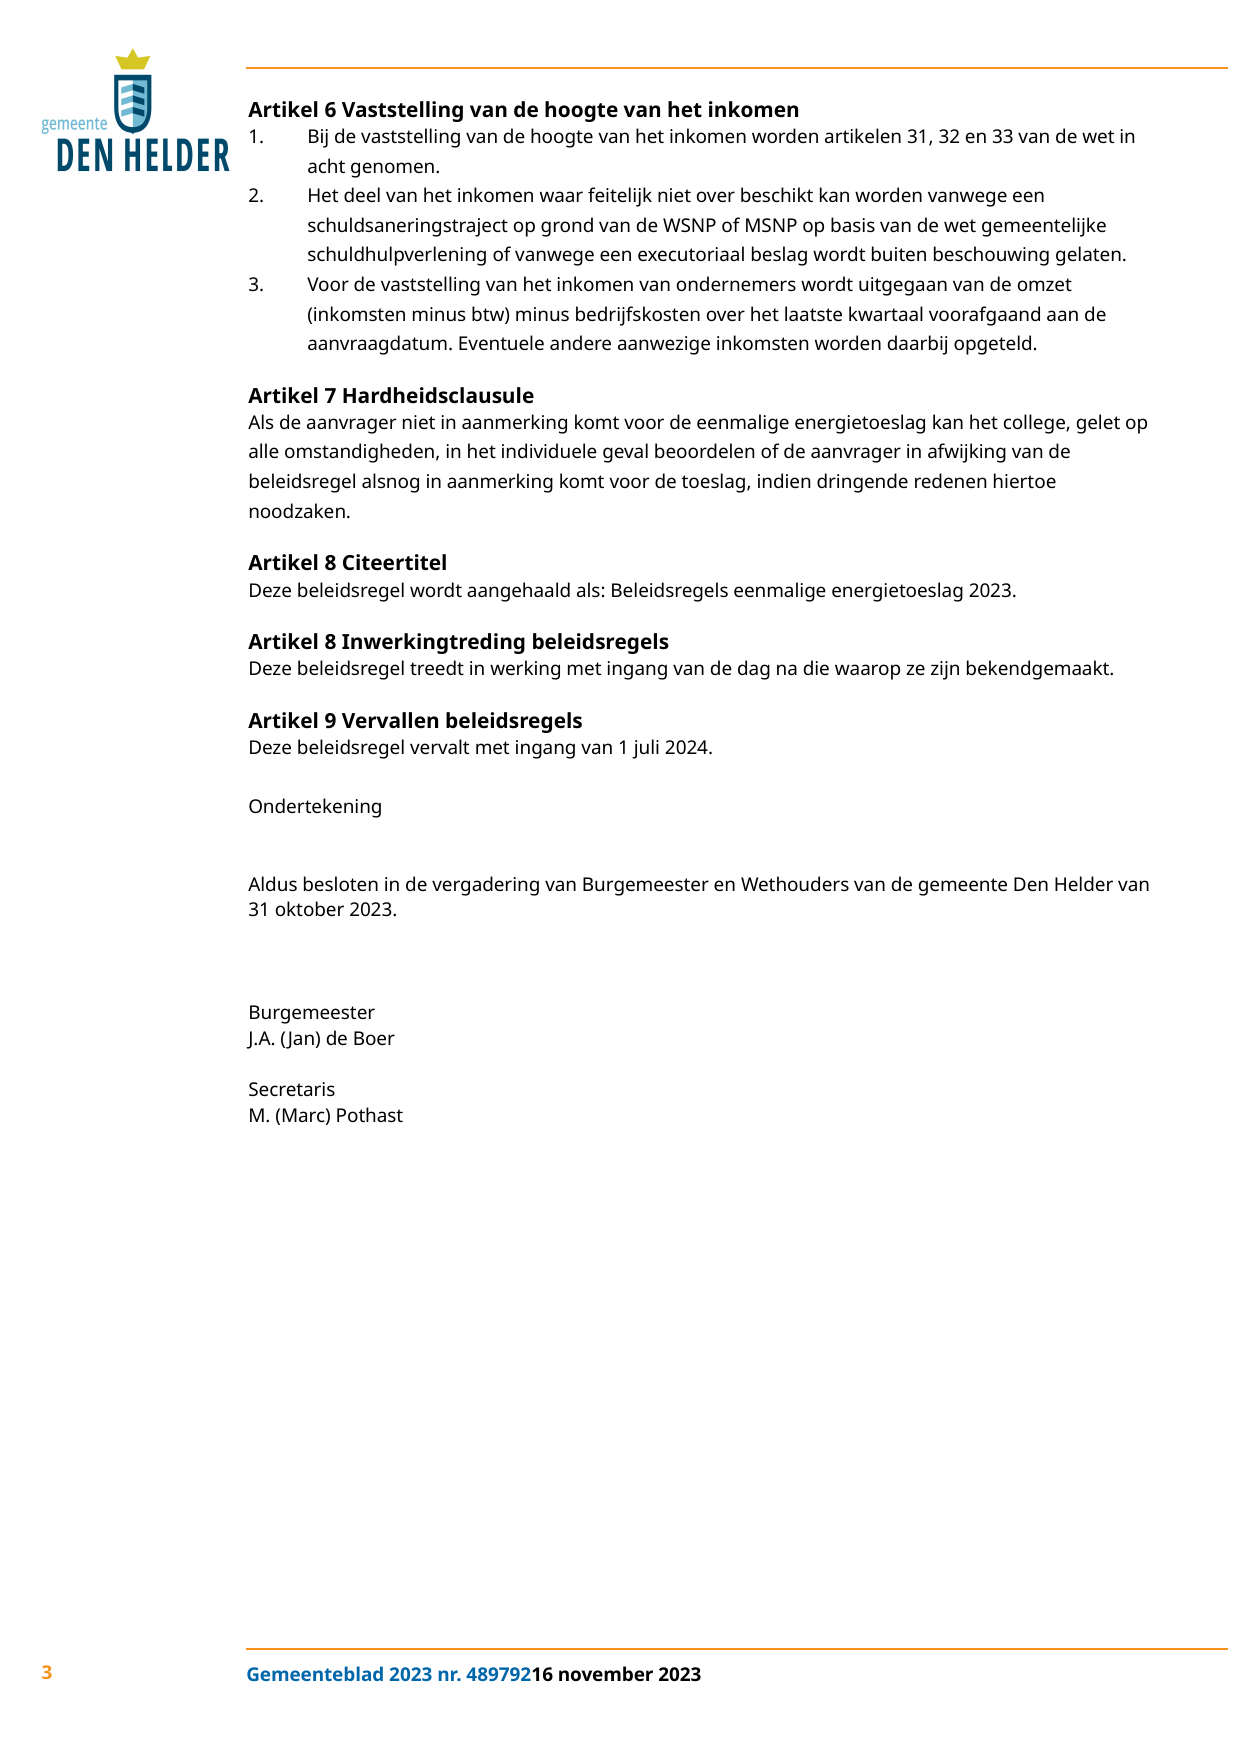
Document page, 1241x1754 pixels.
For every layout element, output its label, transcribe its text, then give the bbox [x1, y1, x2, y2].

text Burgemeester [248, 999, 1152, 1025]
text Ondertekening [248, 794, 1152, 819]
list Het deel van het inkomen waar feitelijk niet over beschikt kan worden vanwege een schuldsaneringstraject op grond van de WSNP of MSNP op basis van de wet gemeentelijke schuldhulpverlening of vanwege een executoriaal beslag wordt buiten beschouwing gelaten. [248, 182, 1152, 267]
text Secretaris [248, 1077, 1152, 1102]
picture [41, 47, 231, 172]
picture [63, 144, 68, 165]
text Deze beleidsregel vervalt met ingang van 1 juli 2024. [248, 734, 1152, 760]
picture [100, 154, 106, 172]
text Als de aanvrager niet in aanmerking komt voor de eenmalige energietoeslag kan het college, gelet op alle omstandigheden, in het individuele geval beoordelen of de aanvrager in afwijking van de beleidsregel alsnog in aanmerking komt voor de toeslag, indien dringende redenen hiertoe noodzaken. [248, 409, 1152, 524]
text Aldus besloten in de vergadering van Burgemeester en Wethouders van de gemeente Den Helder van 31 oktober 2023. [248, 871, 1152, 922]
text Artikel 8 Citeertitel [248, 548, 1152, 577]
picture [182, 144, 187, 165]
picture [130, 157, 135, 172]
text Artikel 8 Inwerkingtreding beleidsregels [248, 627, 1152, 656]
list Bij de vaststelling van de hoogte van het inkomen worden artikelen 31, 32 en 33 van de wet in acht genomen. [248, 123, 1152, 178]
text Deze beleidsregel wordt aangehaald als: Beleidsregels eenmalige energietoeslag 2023. [248, 577, 1152, 602]
text Deze beleidsregel treedt in werking met ingang van de dag na die waarop ze zijn bekendgemaakt. [248, 656, 1152, 681]
text J.A. (Jan) de Boer [248, 1025, 1152, 1051]
text Artikel 7 Hardheidsclausule [248, 381, 1152, 409]
text M. (Marc) Pothast [248, 1102, 1152, 1128]
text Artikel 6 Vaststelling van de hoogte van het inkomen [248, 95, 1152, 123]
list Voor de vaststelling van het inkomen van ondernemers wordt uitgegaan van de omzet (inkomsten minus btw) minus bedrijfskosten over het laatste kwartaal voorafgaand aan de aanvraagdatum. Eventuele andere aanwezige inkomsten worden daarbij opgeteld. [248, 271, 1152, 356]
picture [220, 160, 224, 172]
text Artikel 9 Vervallen beleidsregels [248, 706, 1152, 734]
